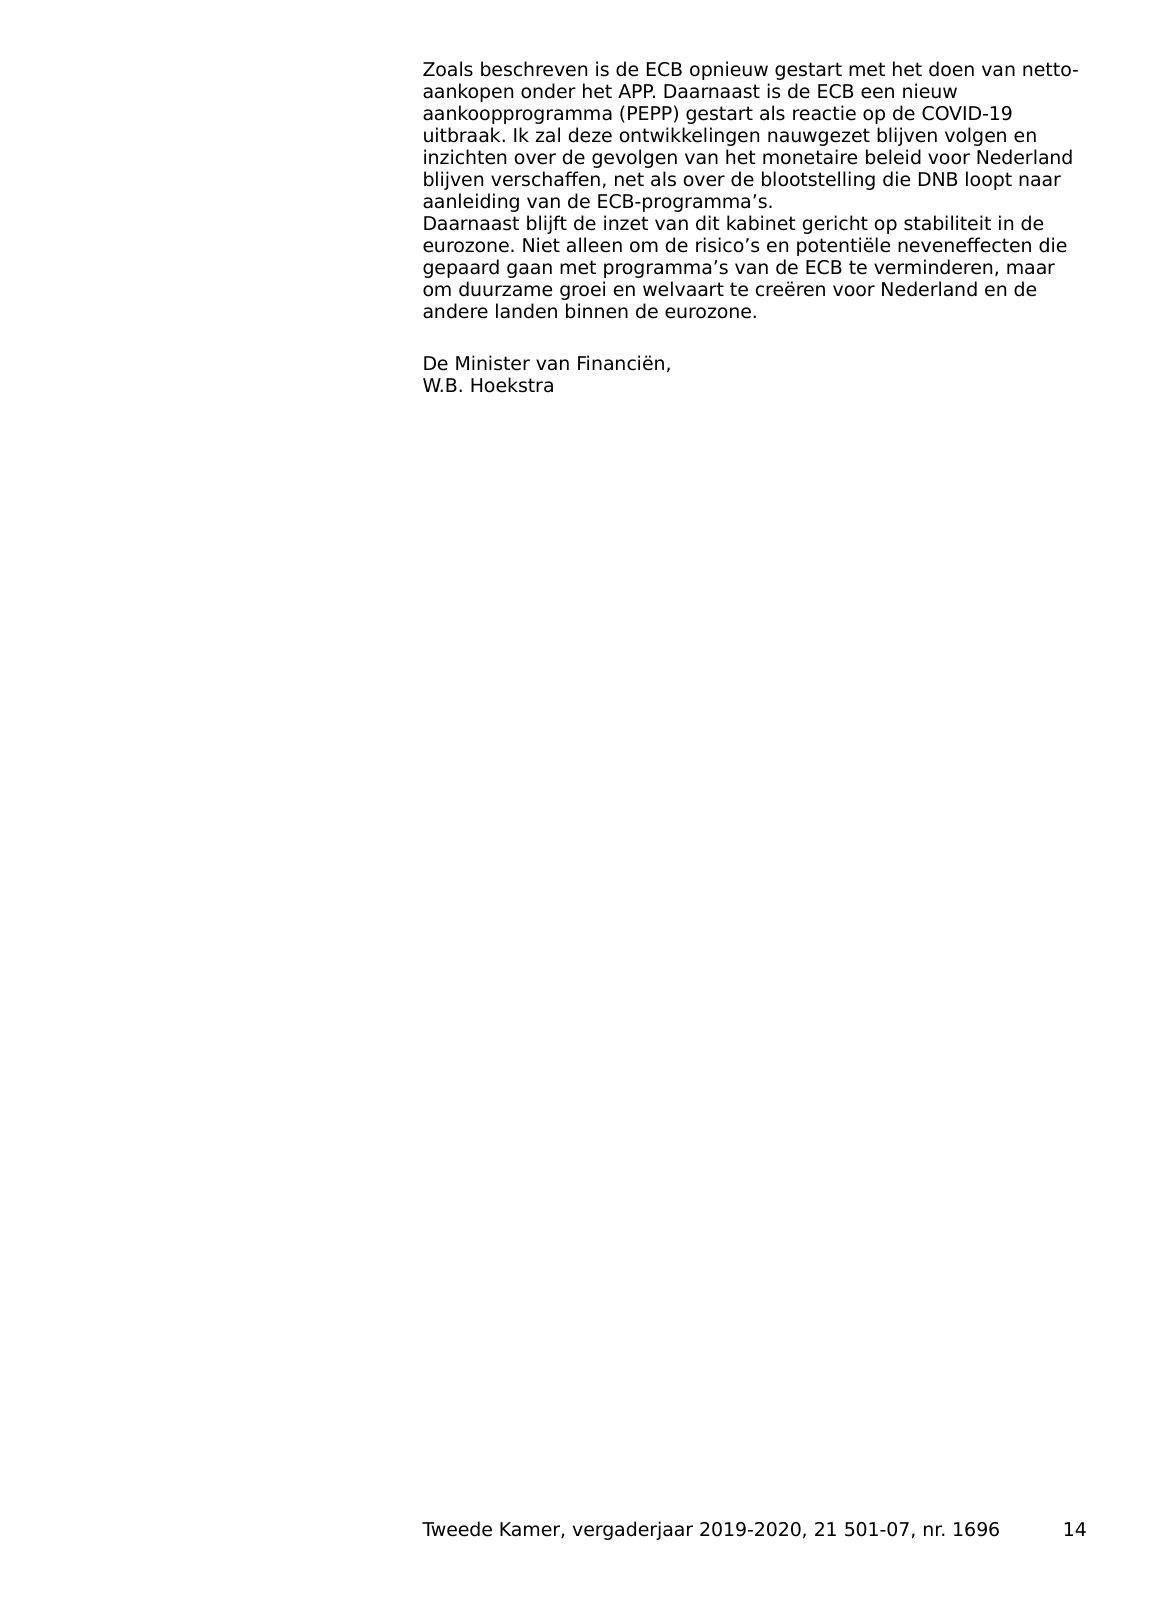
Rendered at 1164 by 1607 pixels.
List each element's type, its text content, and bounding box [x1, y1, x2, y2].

text De Minister van Financiën, W.B. Hoekstra [422, 353, 1087, 397]
text Zoals beschreven is de ECB opnieuw gestart met het doen van netto-aankopen onder het APP. Daarnaast is de ECB een nieuw aankoopprogramma (PEPP) gestart als reactie op de COVID-19 uitbraak. Ik zal deze ontwikkelingen nauwgezet blijven volgen en inzichten over de gevolgen van het monetaire beleid voor Nederland blijven verschaffen, net als over de blootstelling die DNB loopt naar aanleiding van de ECB-programma’s. [422, 59, 1087, 213]
text Daarnaast blijft de inzet van dit kabinet gericht op stabiliteit in de eurozone. Niet alleen om de risico’s en potentiële neveneffecten die gepaard gaan met programma’s van de ECB te verminderen, maar om duurzame groei en welvaart te creëren voor Nederland en de andere landen binnen de eurozone. [422, 213, 1087, 323]
